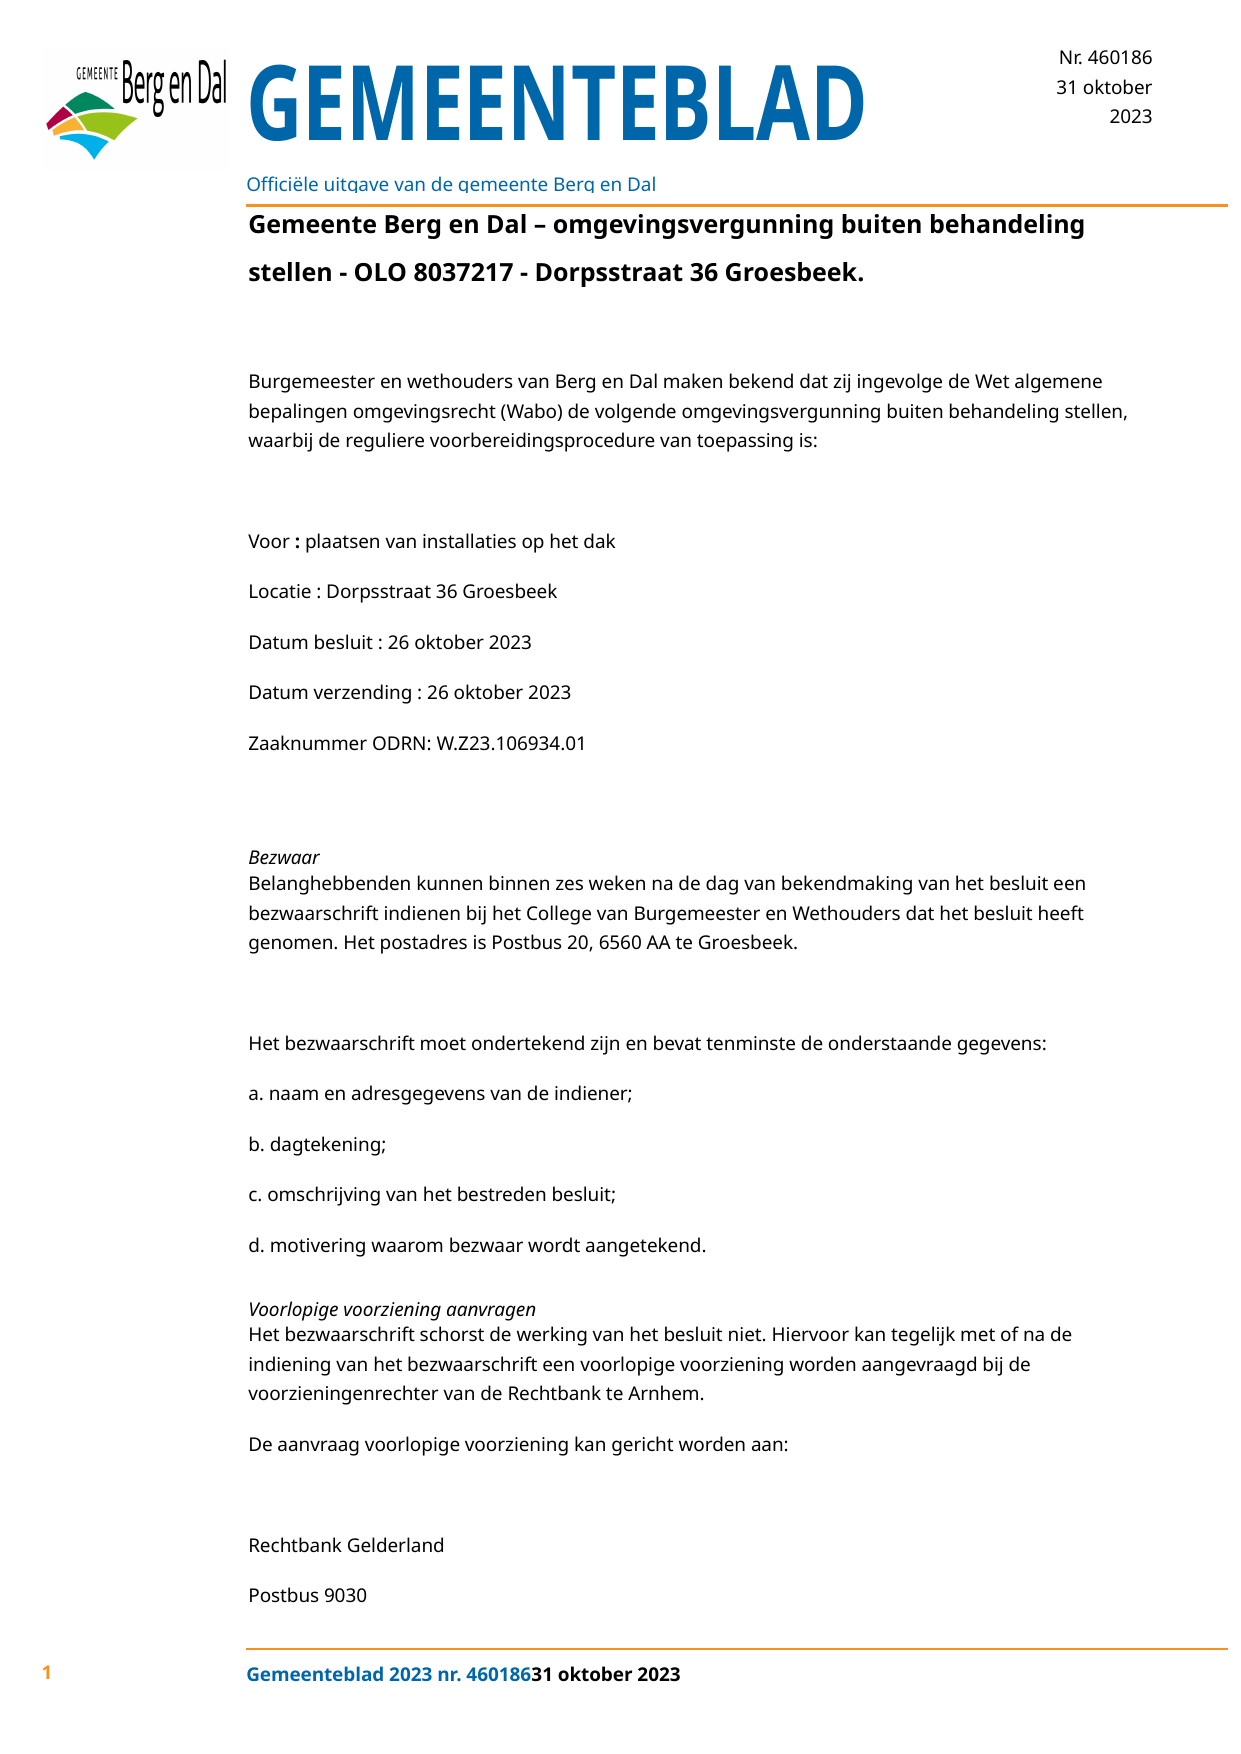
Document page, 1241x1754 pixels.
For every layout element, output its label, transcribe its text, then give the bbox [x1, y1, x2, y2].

text Zaaknummer ODRN: W.Z23.106934.01 [248, 730, 1152, 756]
text Bezwaar [248, 844, 1152, 870]
text b. dagtekening; [248, 1131, 1152, 1157]
text Voorlopige voorziening aanvragen [248, 1296, 1152, 1321]
text d. motivering waarom bezwaar wordt aangetekend. [248, 1232, 1152, 1257]
text Gemeente Berg en Dal – omgevingsvergunning buiten behandeling stellen - OLO 8037217 - Dorpsstraat 36 Groesbeek. [248, 207, 1152, 288]
text c. omschrijving van het bestreden besluit; [248, 1181, 1152, 1207]
text Postbus 9030 [248, 1582, 1152, 1608]
text Burgemeester en wethouders van Berg en Dal maken bekend dat zij ingevolge de Wet algemene bepalingen omgevingsrecht (Wabo) de volgende omgevingsvergunning buiten behandeling stellen, waarbij de reguliere voorbereidingsprocedure van toepassing is: [248, 368, 1152, 453]
text Het bezwaarschrift moet ondertekend zijn en bevat tenminste de onderstaande gegevens: [248, 1030, 1152, 1056]
text Rechtbank Gelderland [248, 1532, 1152, 1558]
text Voor : plaatsen van installaties op het dak [248, 528, 1152, 554]
text De aanvraag voorlopige voorziening kan gericht worden aan: [248, 1431, 1152, 1457]
text Locatie : Dorpsstraat 36 Groesbeek [248, 579, 1152, 604]
text Datum verzending : 26 oktober 2023 [248, 679, 1152, 705]
picture [41, 47, 231, 172]
text Belanghebbenden kunnen binnen zes weken na de dag van bekendmaking van het besluit een bezwaarschrift indienen bij het College van Burgemeester en Wethouders dat het besluit heeft genomen. Het postadres is Postbus 20, 6560 AA te Groesbeek. [248, 870, 1152, 955]
text Datum besluit : 26 oktober 2023 [248, 629, 1152, 655]
text a. naam en adresgegevens van de indiener; [248, 1081, 1152, 1106]
text Het bezwaarschrift schorst de werking van het besluit niet. Hiervoor kan tegelijk met of na de indiening van het bezwaarschrift een voorlopige voorziening worden aangevraagd bij de voorzieningenrechter van de Rechtbank te Arnhem. [248, 1321, 1152, 1406]
